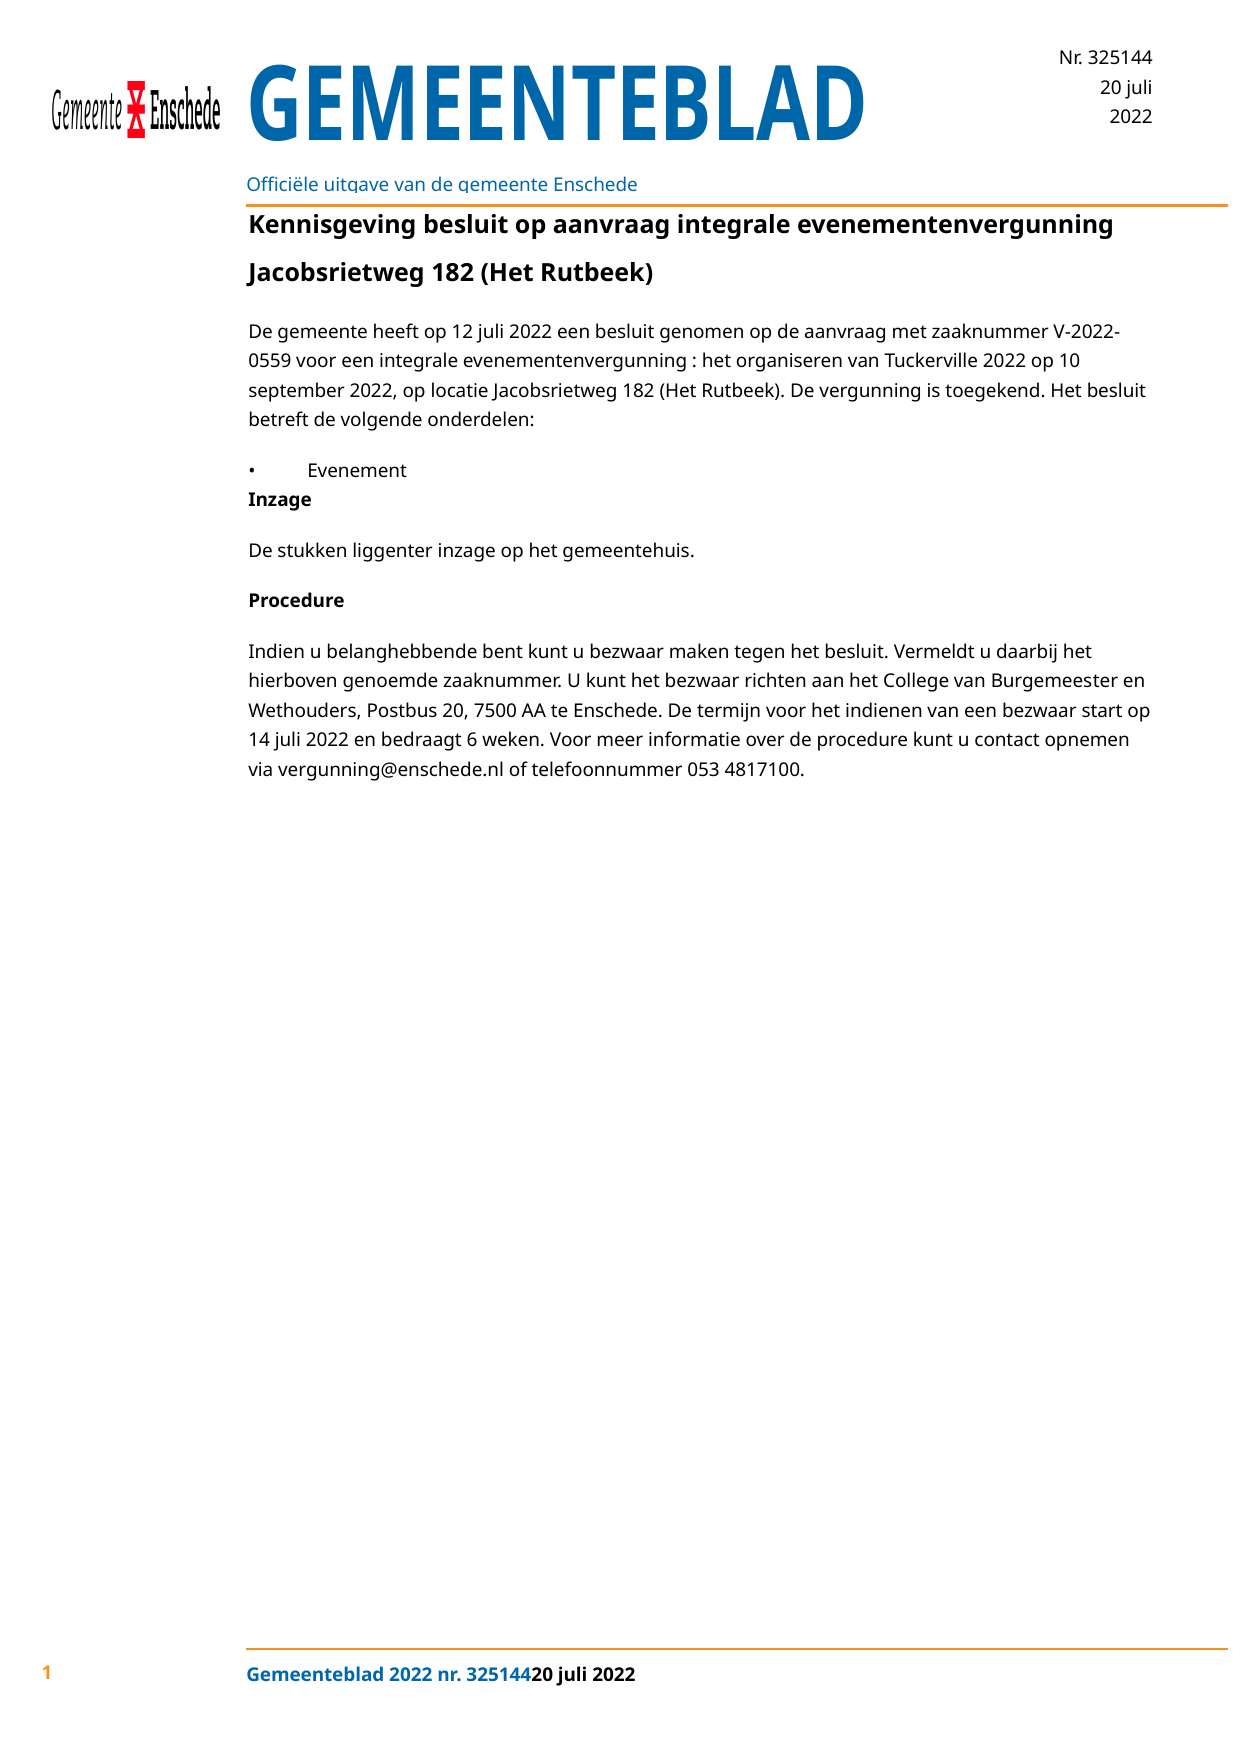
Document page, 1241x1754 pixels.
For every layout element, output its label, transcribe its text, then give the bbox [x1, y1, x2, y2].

text De stukken liggenter inzage op het gemeentehuis. [248, 537, 1152, 563]
text Kennisgeving besluit op aanvraag integrale evenementenvergunning Jacobsrietweg 182 (Het Rutbeek) [248, 207, 1152, 288]
text Indien u belanghebbende bent kunt u bezwaar maken tegen het besluit. Vermeldt u daarbij het hierboven genoemde zaaknummer. U kunt het bezwaar richten aan het College van Burgemees­ter en Wethouders, Postbus 20, 7500 AA te Enschede. De termijn voor het indienen van een bezwaar start op 14 juli 2022 en bedraagt 6 weken. Voor meer informatie over de procedure kunt u contact opnemen via vergunning@enschede.nl of telefoonnummer 053 4817100. [248, 638, 1152, 782]
text Procedure [248, 587, 1152, 613]
text Inzage [248, 487, 1152, 512]
text De gemeente heeft op 12 juli 2022 een besluit genomen op de aanvraag met zaaknummer V-2022-0559 voor een integrale evenementenvergunning : het organiseren van Tuckerville 2022 op 10 september 2022, op locatie Jacobsrietweg 182 (Het Rutbeek). De vergunning is toegekend. Het besluit betreft de volgende onderdelen: [248, 318, 1152, 432]
list Evenement [248, 457, 1152, 483]
picture [41, 47, 231, 172]
